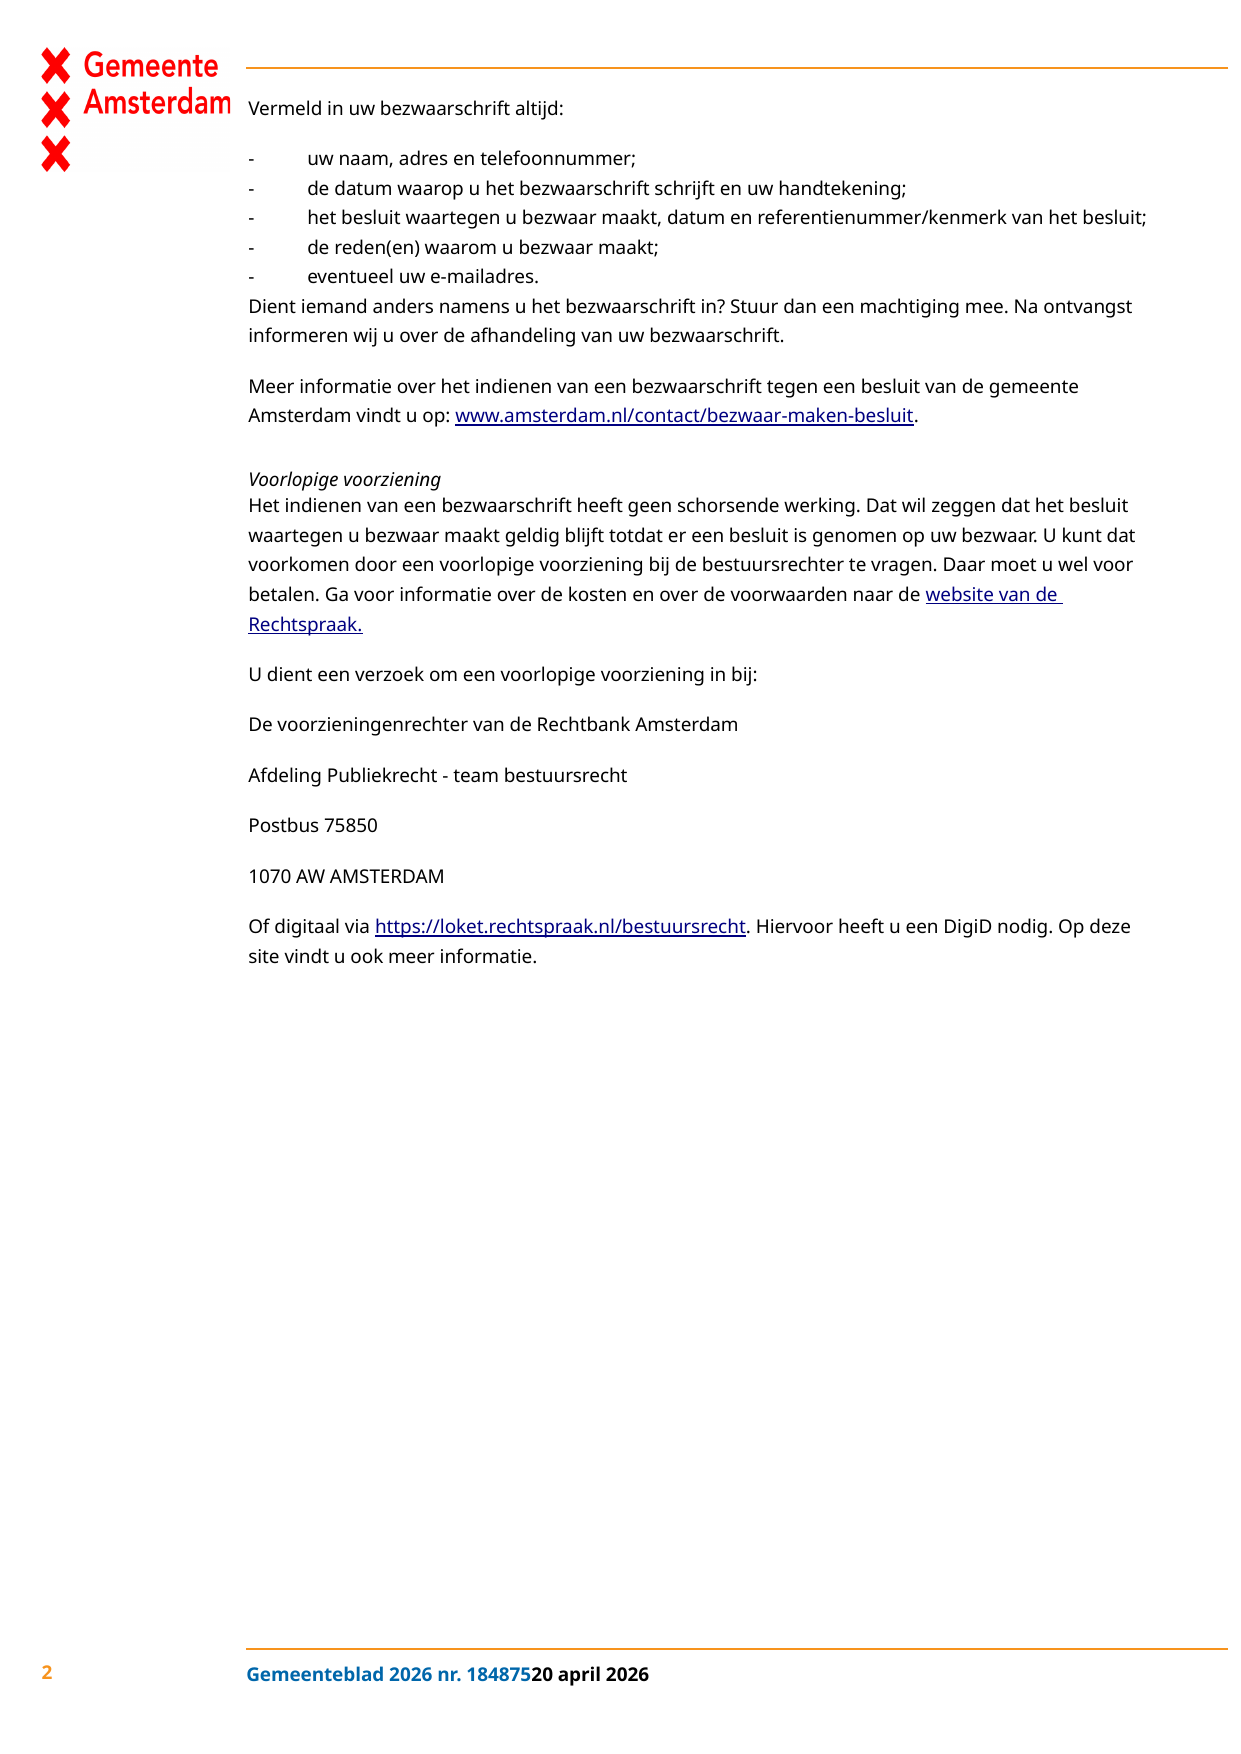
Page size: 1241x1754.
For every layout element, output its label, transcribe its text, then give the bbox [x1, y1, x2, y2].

text Of digitaal via https://loket.rechtspraak.nl/bestuursrecht. Hiervoor heeft u een DigiD nodig. Op deze site vindt u ook meer informatie. [248, 913, 1152, 968]
list uw naam, adres en telefoonnummer; [248, 145, 1152, 171]
text Dient iemand anders namens u het bezwaarschrift in? Stuur dan een machtiging mee. Na ontvangst informeren wij u over de afhandeling van uw bezwaarschrift. [248, 293, 1152, 348]
text Meer informatie over het indienen van een bezwaarschrift tegen een besluit van de gemeente Amsterdam vindt u op: www.amsterdam.nl/contact/bezwaar-maken-besluit. [248, 373, 1152, 428]
list het besluit waartegen u bezwaar maakt, datum en referentienummer/kenmerk van het besluit; [248, 204, 1152, 230]
text Voorlopige voorziening [248, 467, 1152, 492]
list de datum waarop u het bezwaarschrift schrijft en uw handtekening; [248, 175, 1152, 201]
text 1070 AW AMSTERDAM [248, 863, 1152, 888]
text Vermeld in uw bezwaarschrift altijd: [248, 95, 1152, 121]
text De voorzieningenrechter van de Rechtbank Amsterdam [248, 712, 1152, 737]
picture [41, 47, 231, 172]
text Afdeling Publiekrecht - team bestuursrecht [248, 762, 1152, 788]
text Postbus 75850 [248, 812, 1152, 838]
text Het indienen van een bezwaarschrift heeft geen schorsende werking. Dat wil zeggen dat het besluit waartegen u bezwaar maakt geldig blijft totdat er een besluit is genomen op uw bezwaar. U kunt dat voorkomen door een voorlopige voorziening bij de bestuursrechter te vragen. Daar moet u wel voor betalen. Ga voor informatie over de kosten en over de voorwaarden naar de website van de Rechtspraak. [248, 492, 1152, 636]
text U dient een verzoek om een voorlopige voorziening in bij: [248, 661, 1152, 687]
list de reden(en) waarom u bezwaar maakt; [248, 234, 1152, 260]
list eventueel uw e-mailadres. [248, 263, 1152, 289]
